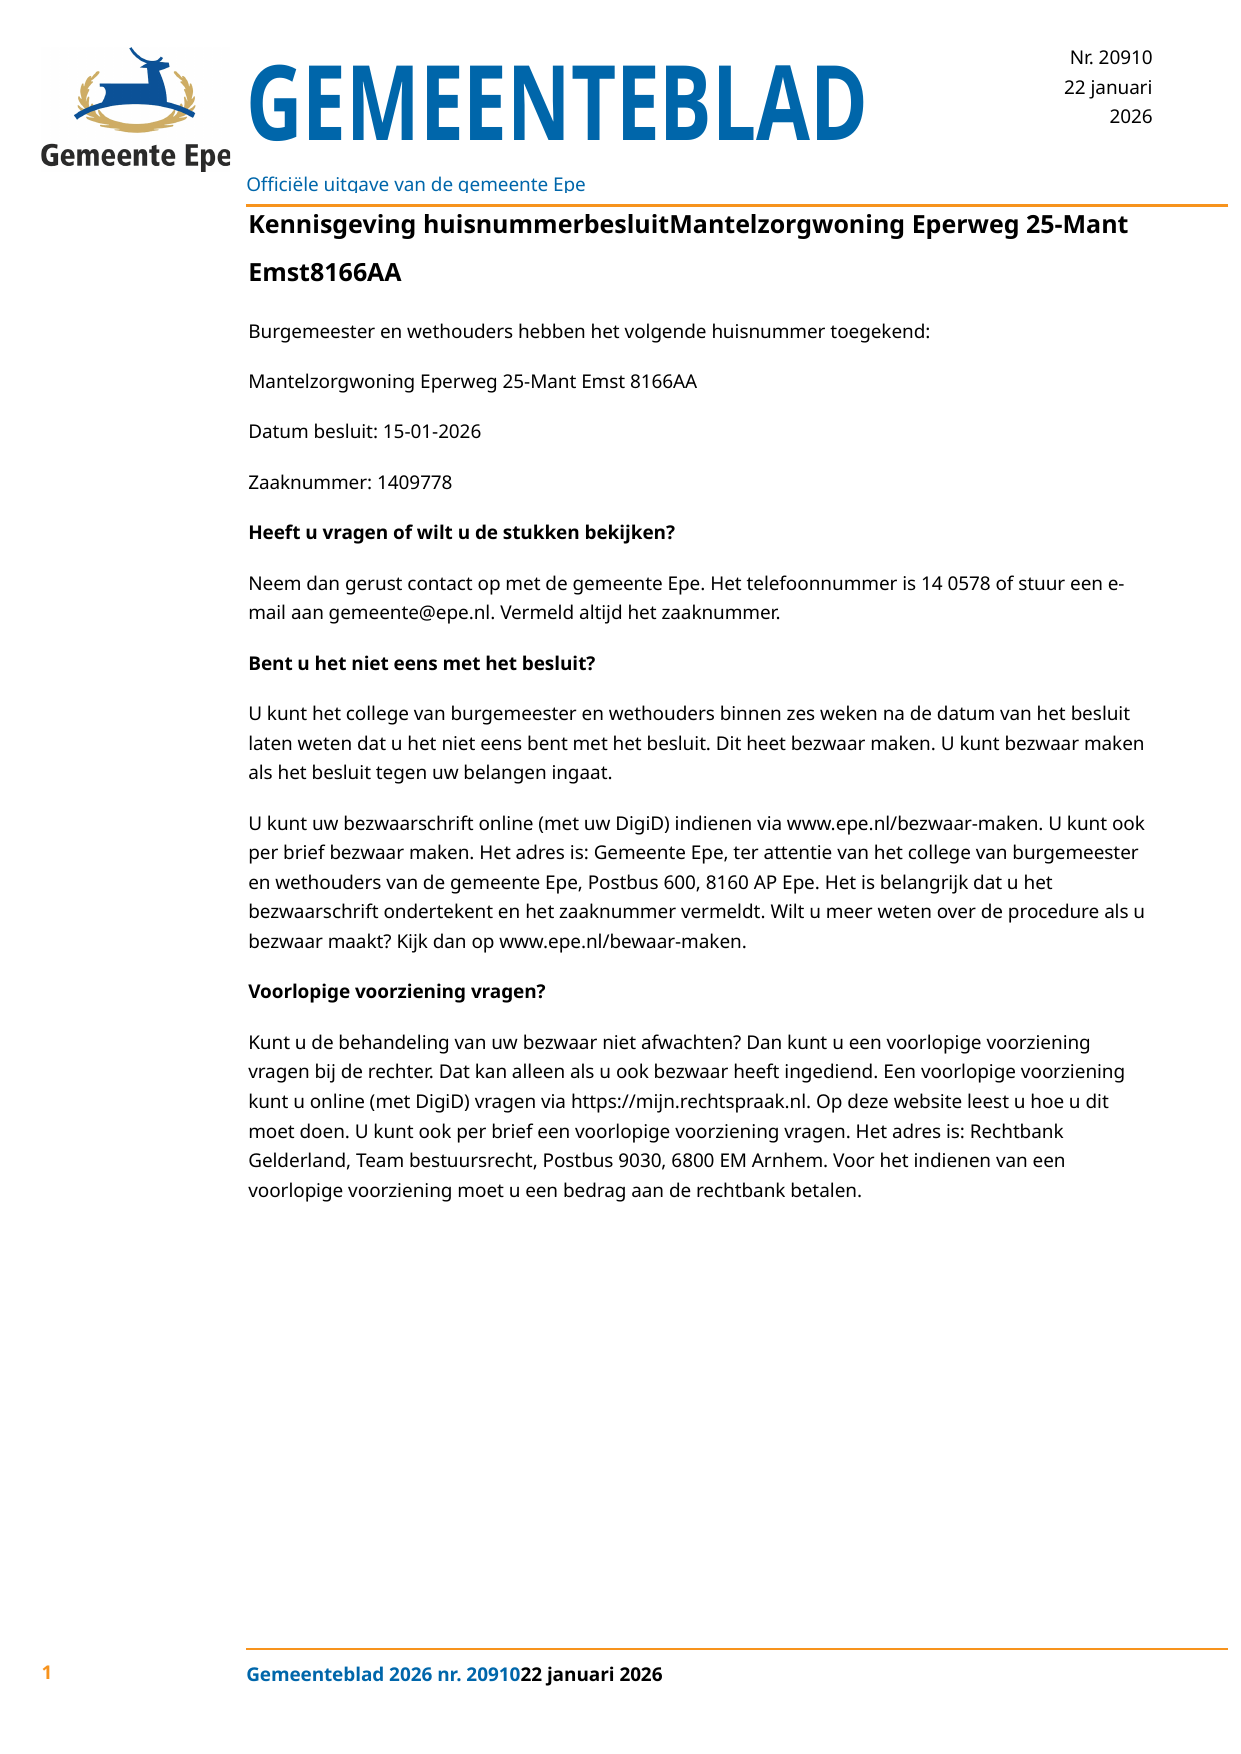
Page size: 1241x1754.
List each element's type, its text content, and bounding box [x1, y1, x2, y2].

text Kennisgeving huisnummerbesluitMantelzorgwoning Eperweg 25-Mant Emst8166AA [248, 207, 1152, 288]
text Voorlopige voorziening vragen? [248, 979, 1152, 1004]
text Mantelzorgwoning Eperweg 25-Mant Emst 8166AA [248, 368, 1152, 394]
text U kunt uw bezwaarschrift online (met uw DigiD) indienen via www.epe.nl/bezwaar-maken. U kunt ook per brief bezwaar maken. Het adres is: Gemeente Epe, ter attentie van het college van burgemeester en wethouders van de gemeente Epe, Postbus 600, 8160 AP Epe. Het is belangrijk dat u het bezwaarschrift ondertekent en het zaaknummer vermeldt. Wilt u meer weten over de procedure als u bezwaar maakt? Kijk dan op www.epe.nl/bewaar-maken. [248, 810, 1152, 954]
text Datum besluit: 15-01-2026 [248, 419, 1152, 444]
text Neem dan gerust contact op met de gemeente Epe. Het telefoonnummer is 14 0578 of stuur een e-mail aan gemeente@epe.nl. Vermeld altijd het zaaknummer. [248, 570, 1152, 625]
text Zaaknummer: 1409778 [248, 469, 1152, 495]
picture [41, 47, 231, 172]
text Kunt u de behandeling van uw bezwaar niet afwachten? Dan kunt u een voorlopige voorziening vragen bij de rechter. Dat kan alleen als u ook bezwaar heeft ingediend. Een voorlopige voorziening kunt u online (met DigiD) vragen via https://mijn.rechtspraak.nl. Op deze website leest u hoe u dit moet doen. U kunt ook per brief een voorlopige voorziening vragen. Het adres is: Rechtbank Gelderland, Team bestuursrecht, Postbus 9030, 6800 EM Arnhem. Voor het indienen van een voorlopige voorziening moet u een bedrag aan de rechtbank betalen. [248, 1029, 1152, 1203]
text U kunt het college van burgemeester en wethouders binnen zes weken na de datum van het besluit laten weten dat u het niet eens bent met het besluit. Dit heet bezwaar maken. U kunt bezwaar maken als het besluit tegen uw belangen ingaat. [248, 700, 1152, 785]
text Burgemeester en wethouders hebben het volgende huisnummer toegekend: [248, 318, 1152, 344]
text Bent u het niet eens met het besluit? [248, 650, 1152, 676]
text Heeft u vragen of wilt u de stukken bekijken? [248, 519, 1152, 545]
